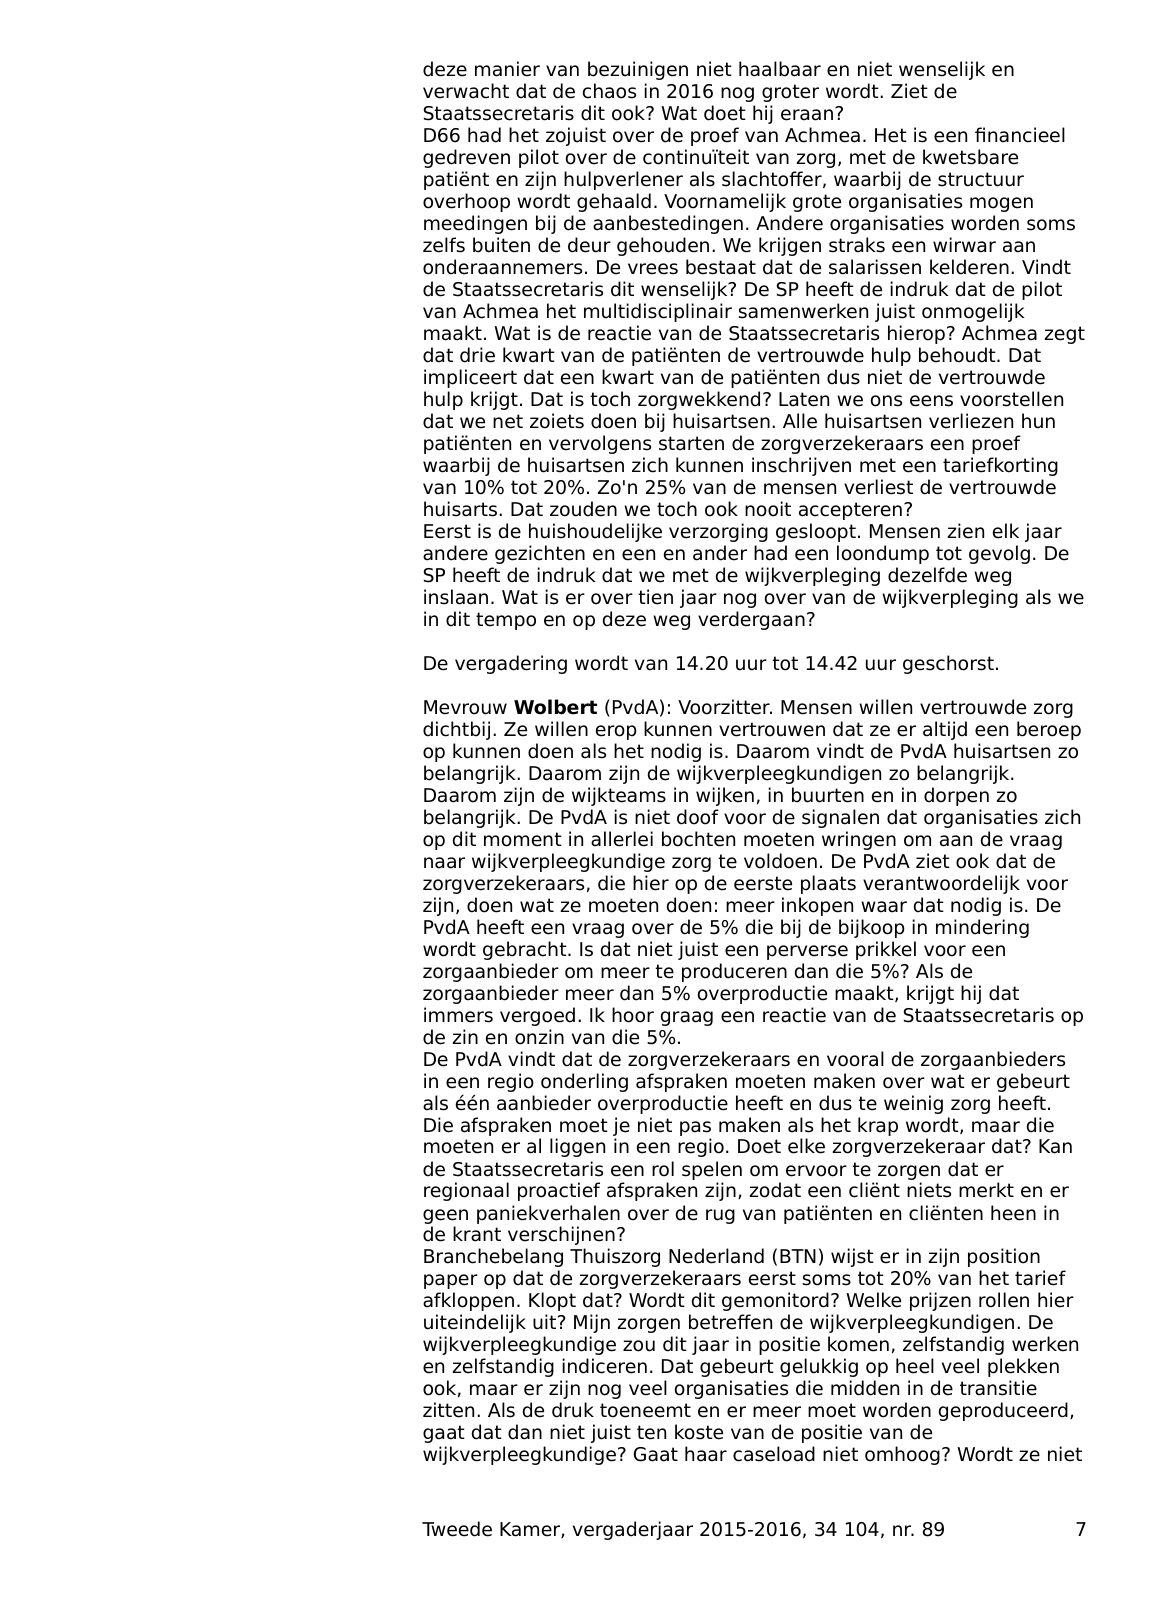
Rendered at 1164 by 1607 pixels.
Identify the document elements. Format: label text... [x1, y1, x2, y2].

text D66 had het zojuist over de proef van Achmea. Het is een financieel gedreven pilot over de continuïteit van zorg, met de kwetsbare patiënt en zijn hulpverlener als slachtoffer, waarbij de structuur overhoop wordt gehaald. Voornamelijk grote organisaties mogen meedingen bij de aanbestedingen. Andere organisaties worden soms zelfs buiten de deur gehouden. We krijgen straks een wirwar aan onderaannemers. De vrees bestaat dat de salarissen kelderen. Vindt de Staatssecretaris dit wenselijk? De SP heeft de indruk dat de pilot van Achmea het multidisciplinair samenwerken juist onmogelijk maakt. Wat is de reactie van de Staatssecretaris hierop? Achmea zegt dat drie kwart van de patiënten de vertrouwde hulp behoudt. Dat impliceert dat een kwart van de patiënten dus niet de vertrouwde hulp krijgt. Dat is toch zorgwekkend? Laten we ons eens voorstellen dat we net zoiets doen bij huisartsen. Alle huisartsen verliezen hun patiënten en vervolgens starten de zorgverzekeraars een proef waarbij de huisartsen zich kunnen inschrijven met een tariefkorting van 10% tot 20%. Zo'n 25% van de mensen verliest de vertrouwde huisarts. Dat zouden we toch ook nooit accepteren? [422, 125, 1087, 521]
text deze manier van bezuinigen niet haalbaar en niet wenselijk en verwacht dat de chaos in 2016 nog groter wordt. Ziet de Staatssecretaris dit ook? Wat doet hij eraan? [422, 59, 1087, 125]
text Eerst is de huishoudelijke verzorging gesloopt. Mensen zien elk jaar andere gezichten en een en ander had een loondump tot gevolg. De SP heeft de indruk dat we met de wijkverpleging dezelfde weg inslaan. Wat is er over tien jaar nog over van de wijkverpleging als we in dit tempo en op deze weg verdergaan? [422, 521, 1087, 631]
text De PvdA vindt dat de zorgverzekeraars en vooral de zorgaanbieders in een regio onderling afspraken moeten maken over wat er gebeurt als één aanbieder overproductie heeft en dus te weinig zorg heeft. Die afspraken moet je niet pas maken als het krap wordt, maar die moeten er al liggen in een regio. Doet elke zorgverzekeraar dat? Kan de Staatssecretaris een rol spelen om ervoor te zorgen dat er regionaal proactief afspraken zijn, zodat een cliënt niets merkt en er geen paniekverhalen over de rug van patiënten en cliënten heen in de krant verschijnen? [422, 1048, 1087, 1246]
text Branchebelang Thuiszorg Nederland (BTN) wijst er in zijn position paper op dat de zorgverzekeraars eerst soms tot 20% van het tarief afkloppen. Klopt dat? Wordt dit gemonitord? Welke prijzen rollen hier uiteindelijk uit? Mijn zorgen betreffen de wijkverpleegkundigen. De wijkverpleegkundige zou dit jaar in positie komen, zelfstandig werken en zelfstandig indiceren. Dat gebeurt gelukkig op heel veel plekken ook, maar er zijn nog veel organisaties die midden in de transitie zitten. Als de druk toeneemt en er meer moet worden geproduceerd, gaat dat dan niet juist ten koste van de positie van de wijkverpleegkundige? Gaat haar caseload niet omhoog? Wordt ze niet [422, 1246, 1087, 1466]
text Mevrouw Wolbert (PvdA): Voorzitter. Mensen willen vertrouwde zorg dichtbij. Ze willen erop kunnen vertrouwen dat ze er altijd een beroep op kunnen doen als het nodig is. Daarom vindt de PvdA huisartsen zo belangrijk. Daarom zijn de wijkverpleegkundigen zo belangrijk. Daarom zijn de wijkteams in wijken, in buurten en in dorpen zo belangrijk. De PvdA is niet doof voor de signalen dat organisaties zich op dit moment in allerlei bochten moeten wringen om aan de vraag naar wijkverpleegkundige zorg te voldoen. De PvdA ziet ook dat de zorgverzekeraars, die hier op de eerste plaats verantwoordelijk voor zijn, doen wat ze moeten doen: meer inkopen waar dat nodig is. De PvdA heeft een vraag over de 5% die bij de bijkoop in mindering wordt gebracht. Is dat niet juist een perverse prikkel voor een zorgaanbieder om meer te produceren dan die 5%? Als de zorgaanbieder meer dan 5% overproductie maakt, krijgt hij dat immers vergoed. Ik hoor graag een reactie van de Staatssecretaris op de zin en onzin van die 5%. [422, 697, 1087, 1048]
text De vergadering wordt van 14.20 uur tot 14.42 uur geschorst. [422, 653, 1087, 675]
